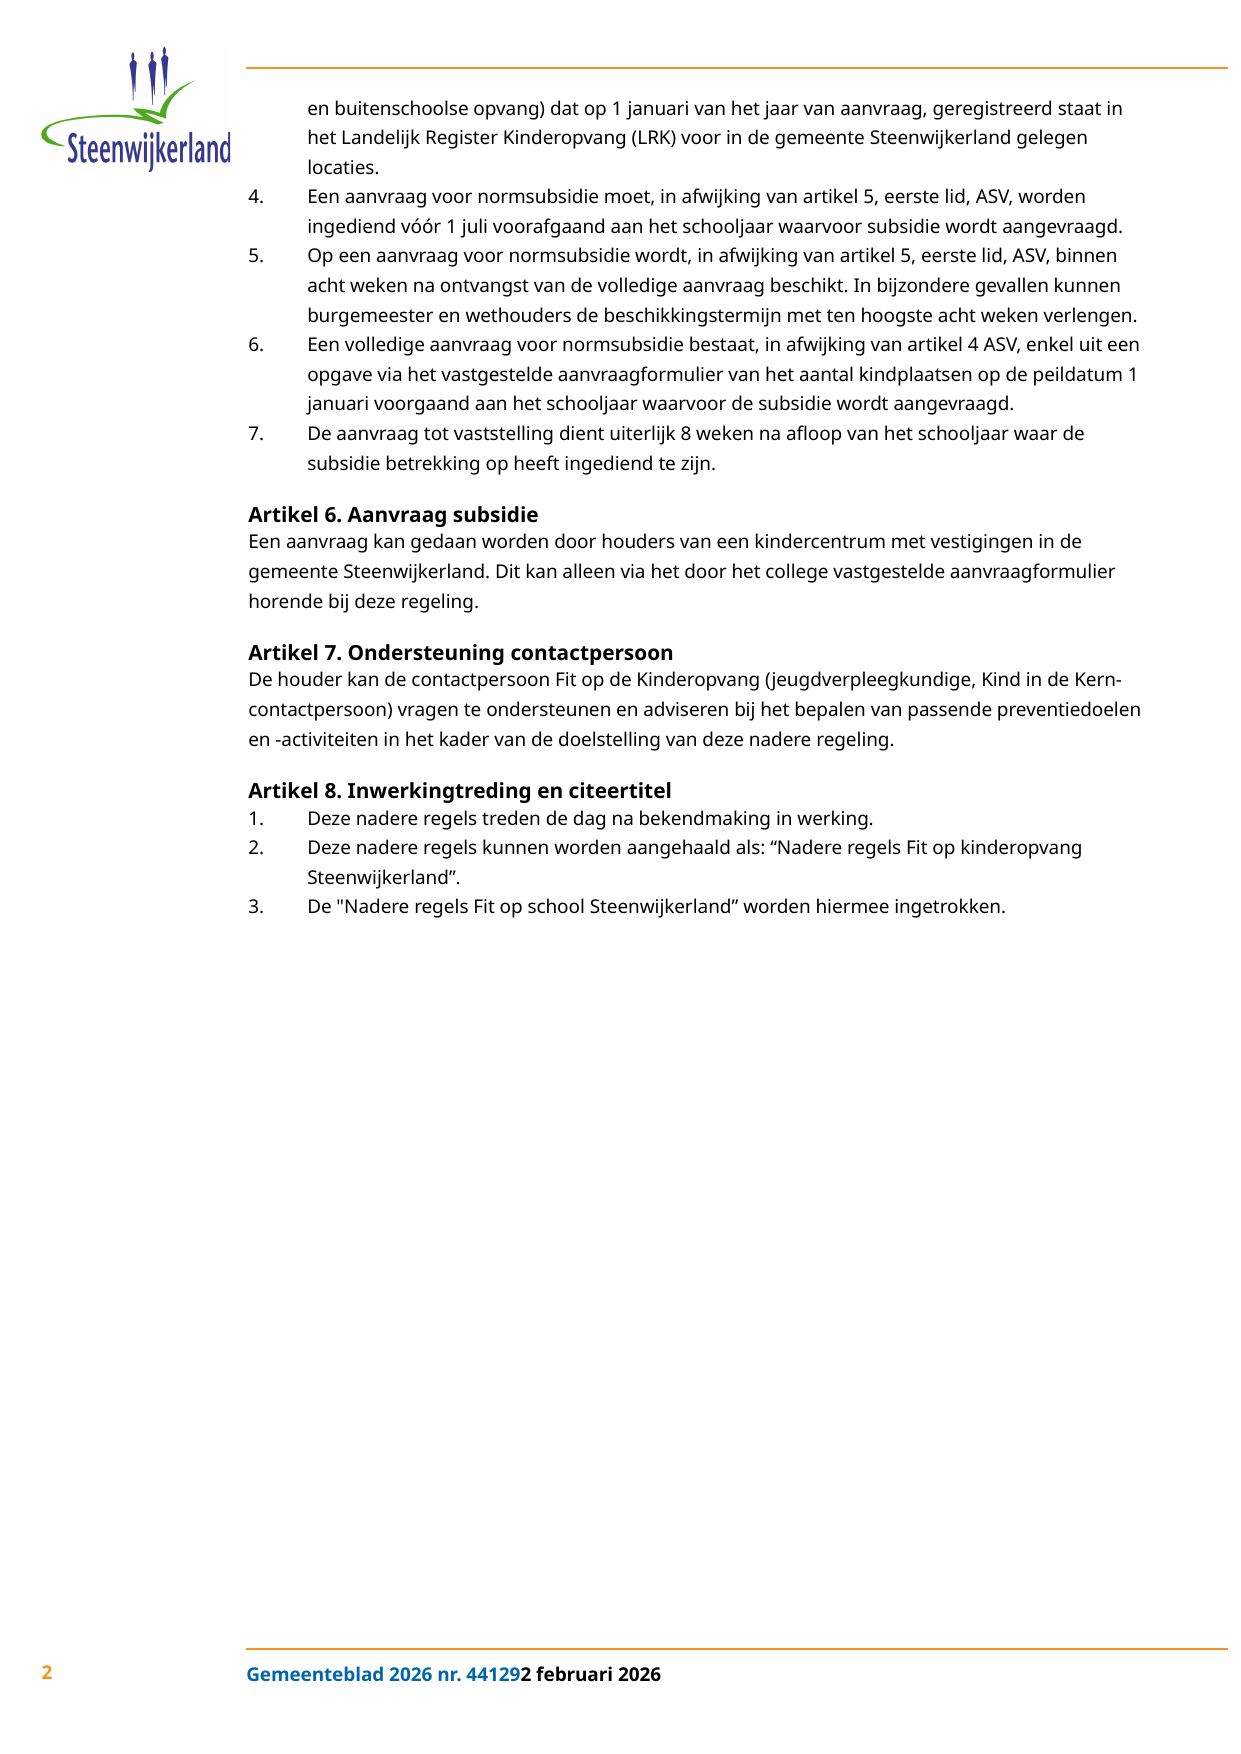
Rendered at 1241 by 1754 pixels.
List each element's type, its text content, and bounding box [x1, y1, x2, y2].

list Deze nadere regels kunnen worden aangehaald als: “Nadere regels Fit op kinderopvang Steenwijkerland”. [248, 834, 1152, 889]
list Een aanvraag voor normsubsidie moet, in afwijking van artikel 5, eerste lid, ASV, worden ingediend vóór 1 juli voorafgaand aan het schooljaar waarvoor subsidie wordt aangevraagd. [248, 183, 1152, 239]
list De "Nadere regels Fit op school Steenwijkerland” worden hiermee ingetrokken. [248, 893, 1152, 919]
text Artikel 6. Aanvraag subsidie [248, 500, 1152, 529]
list De aanvraag tot vaststelling dient uiterlijk 8 weken na afloop van het schooljaar waar de subsidie betrekking op heeft ingediend te zijn. [248, 420, 1152, 476]
picture [41, 47, 231, 172]
text Artikel 7. Ondersteuning contactpersoon [248, 638, 1152, 667]
list en buitenschoolse opvang) dat op 1 januari van het jaar van aanvraag, geregistreerd staat in het Landelijk Register Kinderopvang (LRK) voor in de gemeente Steenwijkerland gelegen locaties. [248, 95, 1152, 180]
list Deze nadere regels treden de dag na bekendmaking in werking. [248, 805, 1152, 830]
list Op een aanvraag voor normsubsidie wordt, in afwijking van artikel 5, eerste lid, ASV, binnen acht weken na ontvangst van de volledige aanvraag beschikt. In bijzondere gevallen kunnen burgemeester en wethouders de beschikkingstermijn met ten hoogste acht weken verlengen. [248, 243, 1152, 328]
text Artikel 8. Inwerkingtreding en citeertitel [248, 776, 1152, 805]
text Een aanvraag kan gedaan worden door houders van een kindercentrum met vestigingen in de gemeente Steenwijkerland. Dit kan alleen via het door het college vastgestelde aanvraagformulier horende bij deze regeling. [248, 529, 1152, 613]
list Een volledige aanvraag voor normsubsidie bestaat, in afwijking van artikel 4 ASV, enkel uit een opgave via het vastgestelde aanvraagformulier van het aantal kindplaatsen op de peildatum 1 januari voorgaand aan het schooljaar waarvoor de subsidie wordt aangevraagd. [248, 331, 1152, 416]
text De houder kan de contactpersoon Fit op de Kinderopvang (jeugdverpleegkundige, Kind in de Kern-contactpersoon) vragen te ondersteunen en adviseren bij het bepalen van passende preventiedoelen en -activiteiten in het kader van de doelstelling van deze nadere regeling. [248, 667, 1152, 752]
